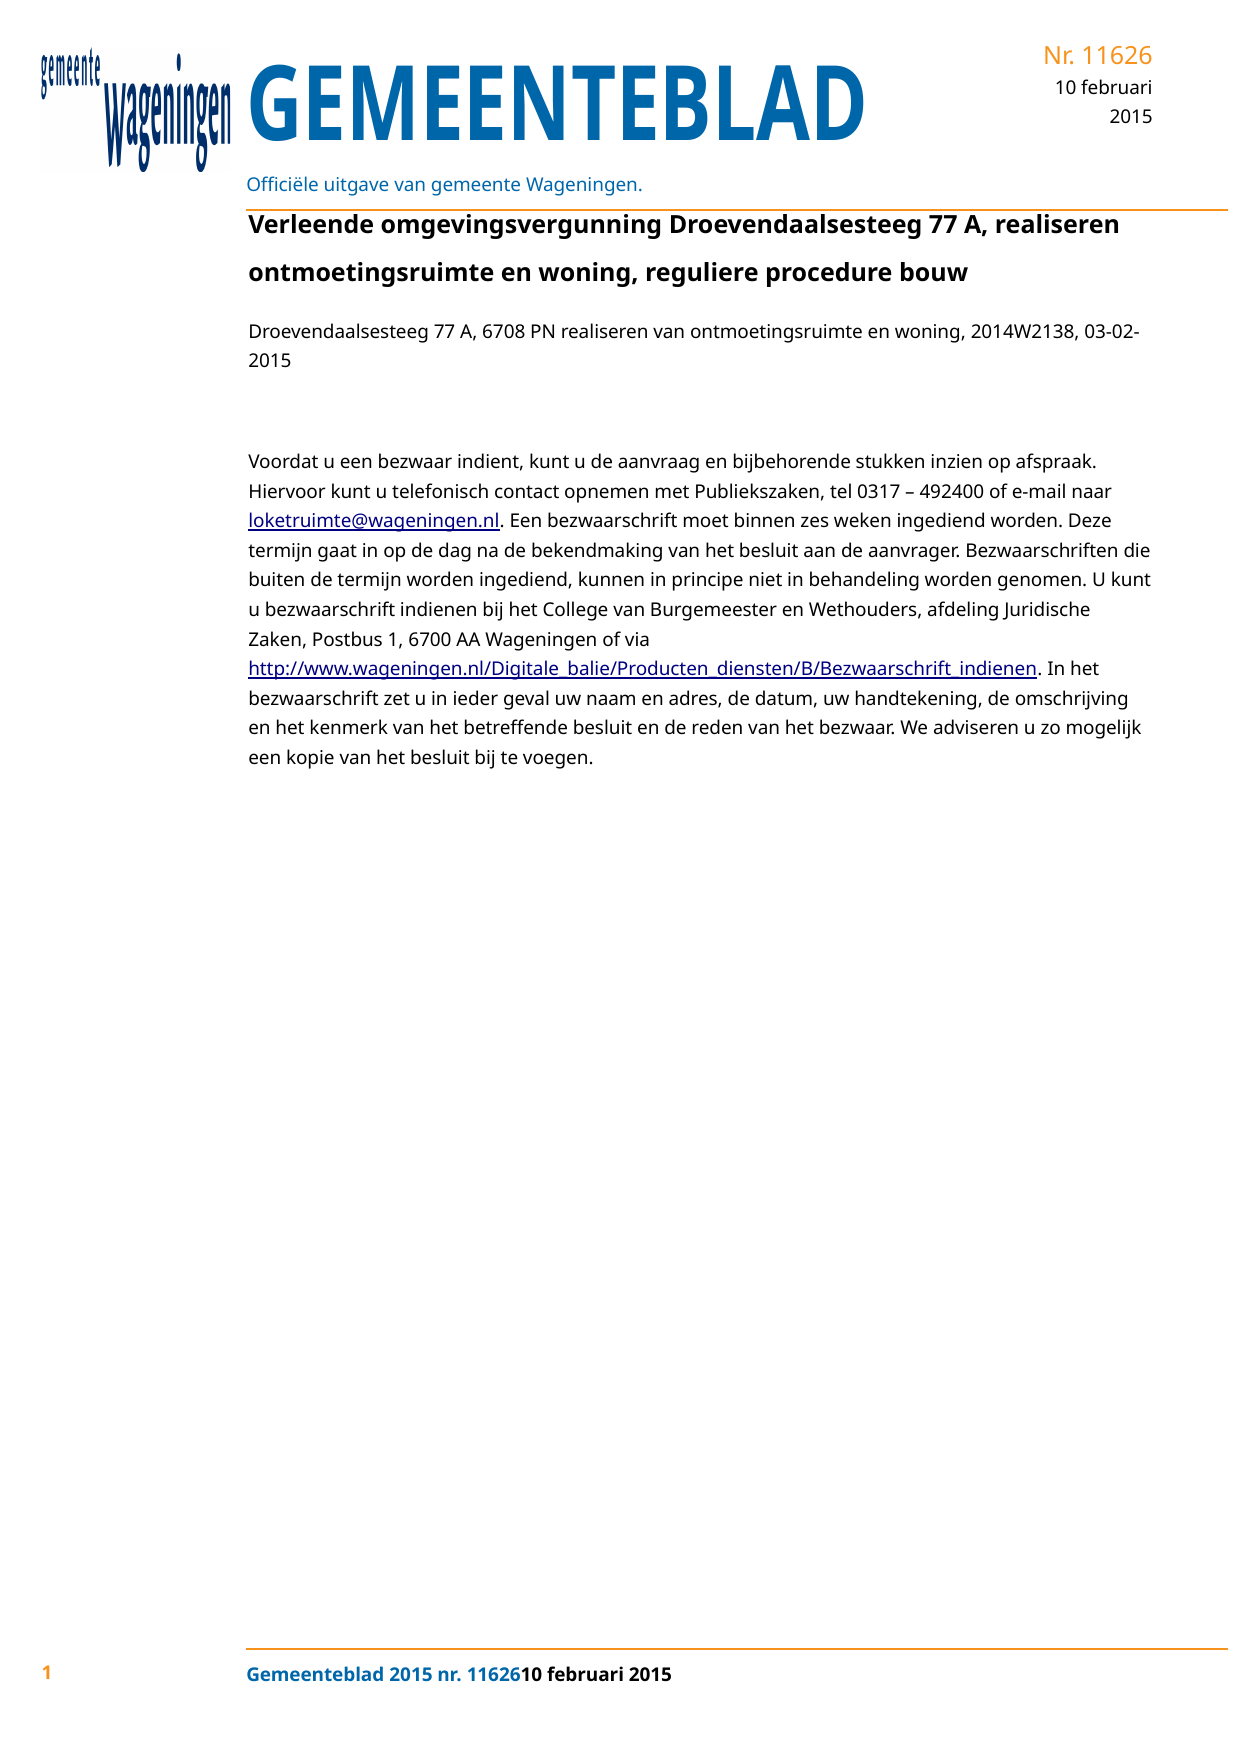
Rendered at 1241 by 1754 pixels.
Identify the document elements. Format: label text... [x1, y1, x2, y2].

text Verleende omgevingsvergunning Droevendaalsesteeg 77 A, realiseren ontmoetingsruimte en woning, reguliere procedure bouw [248, 211, 1152, 288]
text Voordat u een bezwaar indient, kunt u de aanvraag en bijbehorende stukken inzien op afspraak. Hiervoor kunt u telefonisch contact opnemen met Publiekszaken, tel 0317 – 492400 of e-mail naar loketruimte@wageningen.nl. Een bezwaarschrift moet binnen zes weken ingediend worden. Deze termijn gaat in op de dag na de bekendmaking van het besluit aan de aanvrager. Bezwaarschriften die buiten de termijn worden ingediend, kunnen in principe niet in behandeling worden genomen. U kunt u bezwaarschrift indienen bij het College van Burgemeester en Wethouders, afdeling Juridische Zaken, Postbus 1, 6700 AA Wageningen of via http://www.wageningen.nl/Digitale_balie/Producten_diensten/B/Bezwaarschrift_indienen. In het bezwaarschrift zet u in ieder geval uw naam en adres, de datum, uw handtekening, de omschrijving en het kenmerk van het betreffende besluit en de reden van het bezwaar. We adviseren u zo mogelijk een kopie van het besluit bij te voegen. [248, 448, 1152, 770]
picture [41, 47, 231, 172]
text Droevendaalsesteeg 77 A, 6708 PN realiseren van ontmoetingsruimte en woning, 2014W2138, 03-02-2015 [248, 318, 1152, 373]
